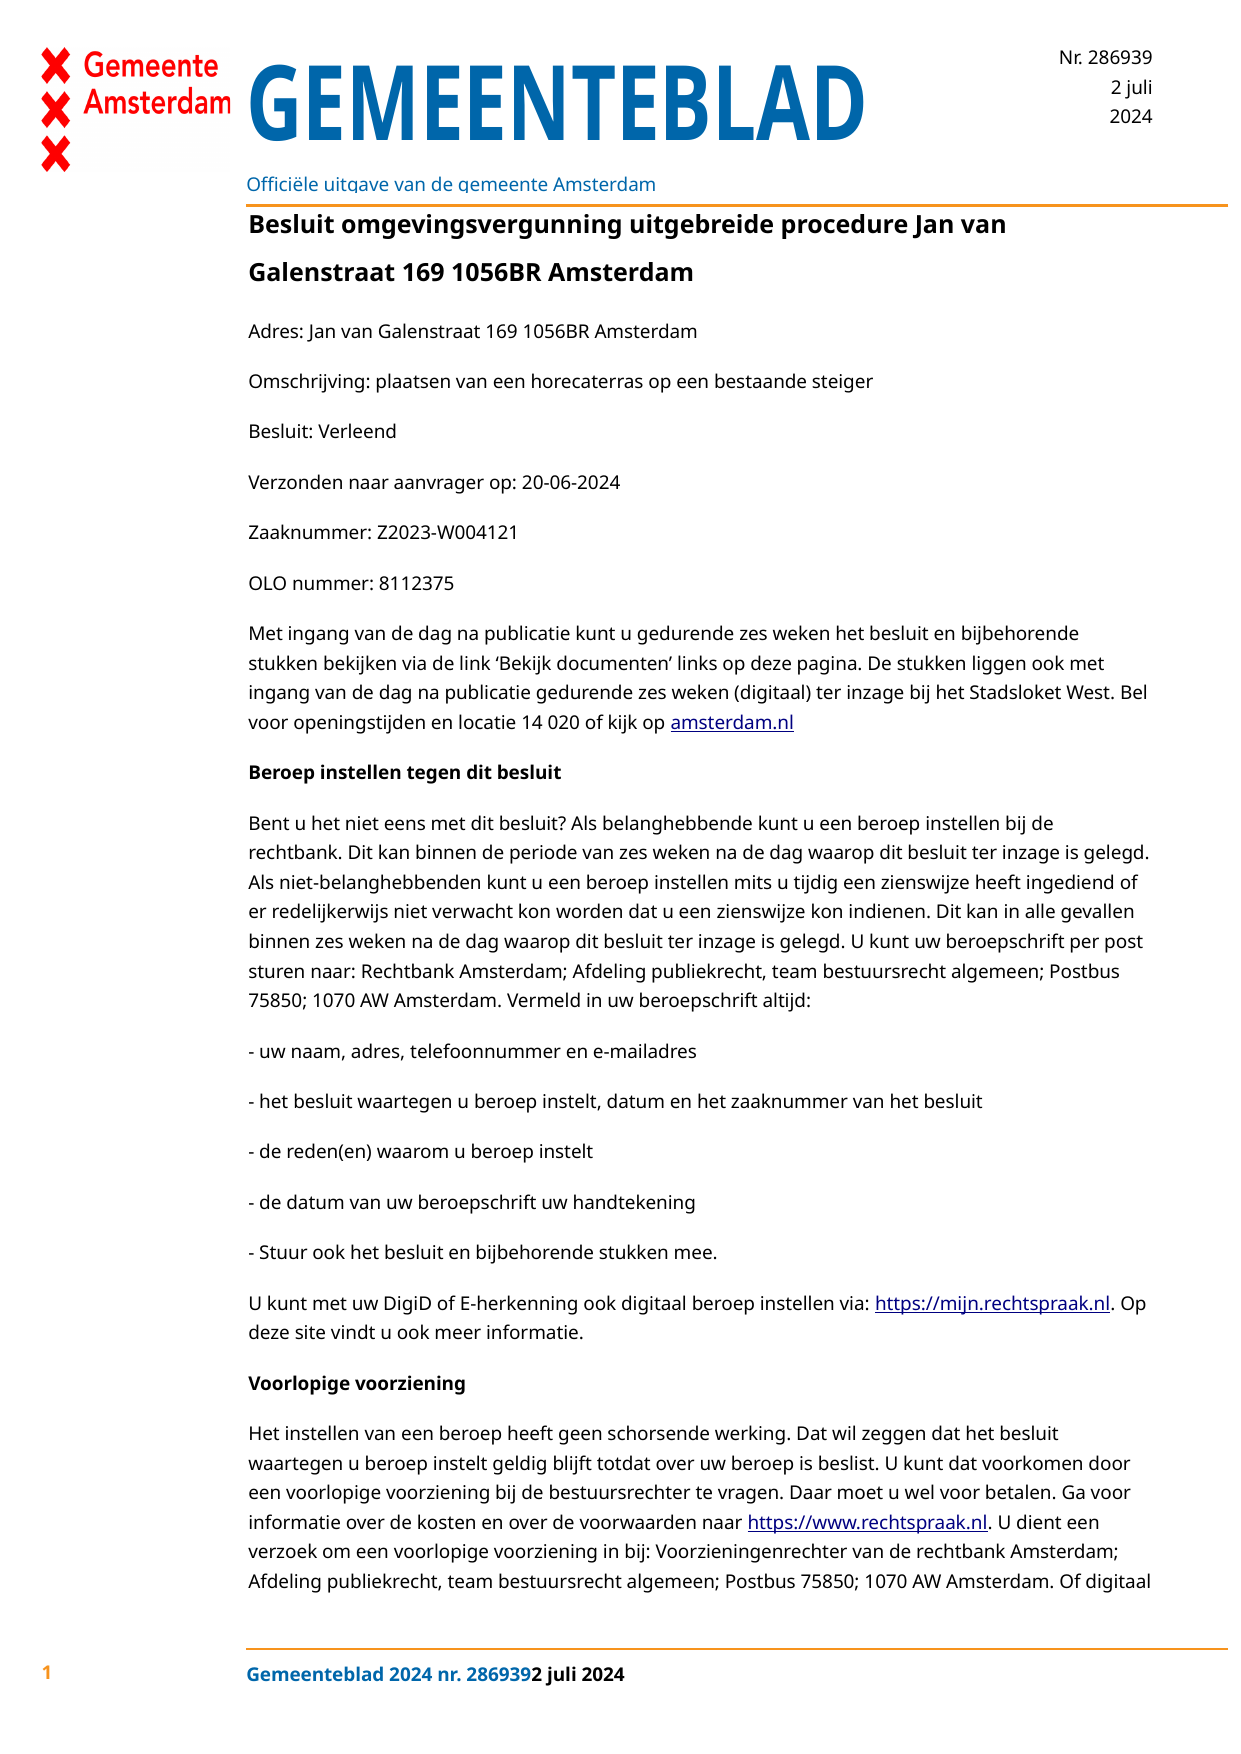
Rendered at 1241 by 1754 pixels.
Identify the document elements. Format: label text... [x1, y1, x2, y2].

text Omschrijving: plaatsen van een horecaterras op een bestaande steiger [248, 368, 1152, 394]
text Zaaknummer: Z2023-W004121 [248, 519, 1152, 545]
text - het besluit waartegen u beroep instelt, datum en het zaaknummer van het besluit [248, 1088, 1152, 1114]
text U kunt met uw DigiD of E-herkenning ook digitaal beroep instellen via: https://mijn.rechtspraak.nl. Op deze site vindt u ook meer informatie. [248, 1290, 1152, 1345]
text Besluit omgevingsvergunning uitgebreide procedure Jan van Galenstraat 169 1056BR Amsterdam [248, 207, 1152, 288]
text - Stuur ook het besluit en bijbehorende stukken mee. [248, 1239, 1152, 1265]
text Voorlopige voorziening [248, 1370, 1152, 1396]
text Besluit: Verleend [248, 419, 1152, 444]
text Verzonden naar aanvrager op: 20-06-2024 [248, 469, 1152, 495]
text Met ingang van de dag na publicatie kunt u gedurende zes weken het besluit en bijbehorende stukken bekijken via de link ‘Bekijk documenten’ links op deze pagina. De stukken liggen ook met ingang van de dag na publicatie gedurende zes weken (digitaal) ter inzage bij het Stadsloket West. Bel voor openingstijden en locatie 14 020 of kijk op amsterdam.nl [248, 620, 1152, 735]
picture [41, 47, 231, 172]
text Bent u het niet eens met dit besluit? Als belanghebbende kunt u een beroep instellen bij de rechtbank. Dit kan binnen de periode van zes weken na de dag waarop dit besluit ter inzage is gelegd. Als niet-belanghebbenden kunt u een beroep instellen mits u tijdig een zienswijze heeft ingediend of er redelijkerwijs niet verwacht kon worden dat u een zienswijze kon indienen. Dit kan in alle gevallen binnen zes weken na de dag waarop dit besluit ter inzage is gelegd. U kunt uw beroepschrift per post sturen naar: Rechtbank Amsterdam; Afdeling publiekrecht, team bestuursrecht algemeen; Postbus 75850; 1070 AW Amsterdam. Vermeld in uw beroepschrift altijd: [248, 810, 1152, 1013]
text Beroep instellen tegen dit besluit [248, 759, 1152, 785]
text - de reden(en) waarom u beroep instelt [248, 1139, 1152, 1164]
text - uw naam, adres, telefoonnummer en e-mailadres [248, 1038, 1152, 1064]
text Adres: Jan van Galenstraat 169 1056BR Amsterdam [248, 318, 1152, 344]
text - de datum van uw beroepschrift uw handtekening [248, 1189, 1152, 1215]
text Het instellen van een beroep heeft geen schorsende werking. Dat wil zeggen dat het besluit waartegen u beroep instelt geldig blijft totdat over uw beroep is beslist. U kunt dat voorkomen door een voorlopige voorziening bij de bestuursrechter te vragen. Daar moet u wel voor betalen. Ga voor informatie over de kosten en over de voorwaarden naar https://www.rechtspraak.nl. U dient een verzoek om een voorlopige voorziening in bij: Voorzieningenrechter van de rechtbank Amsterdam; Afdeling publiekrecht, team bestuursrecht algemeen; Postbus 75850; 1070 AW Amsterdam. Of digitaal [248, 1420, 1152, 1594]
text OLO nummer: 8112375 [248, 570, 1152, 596]
